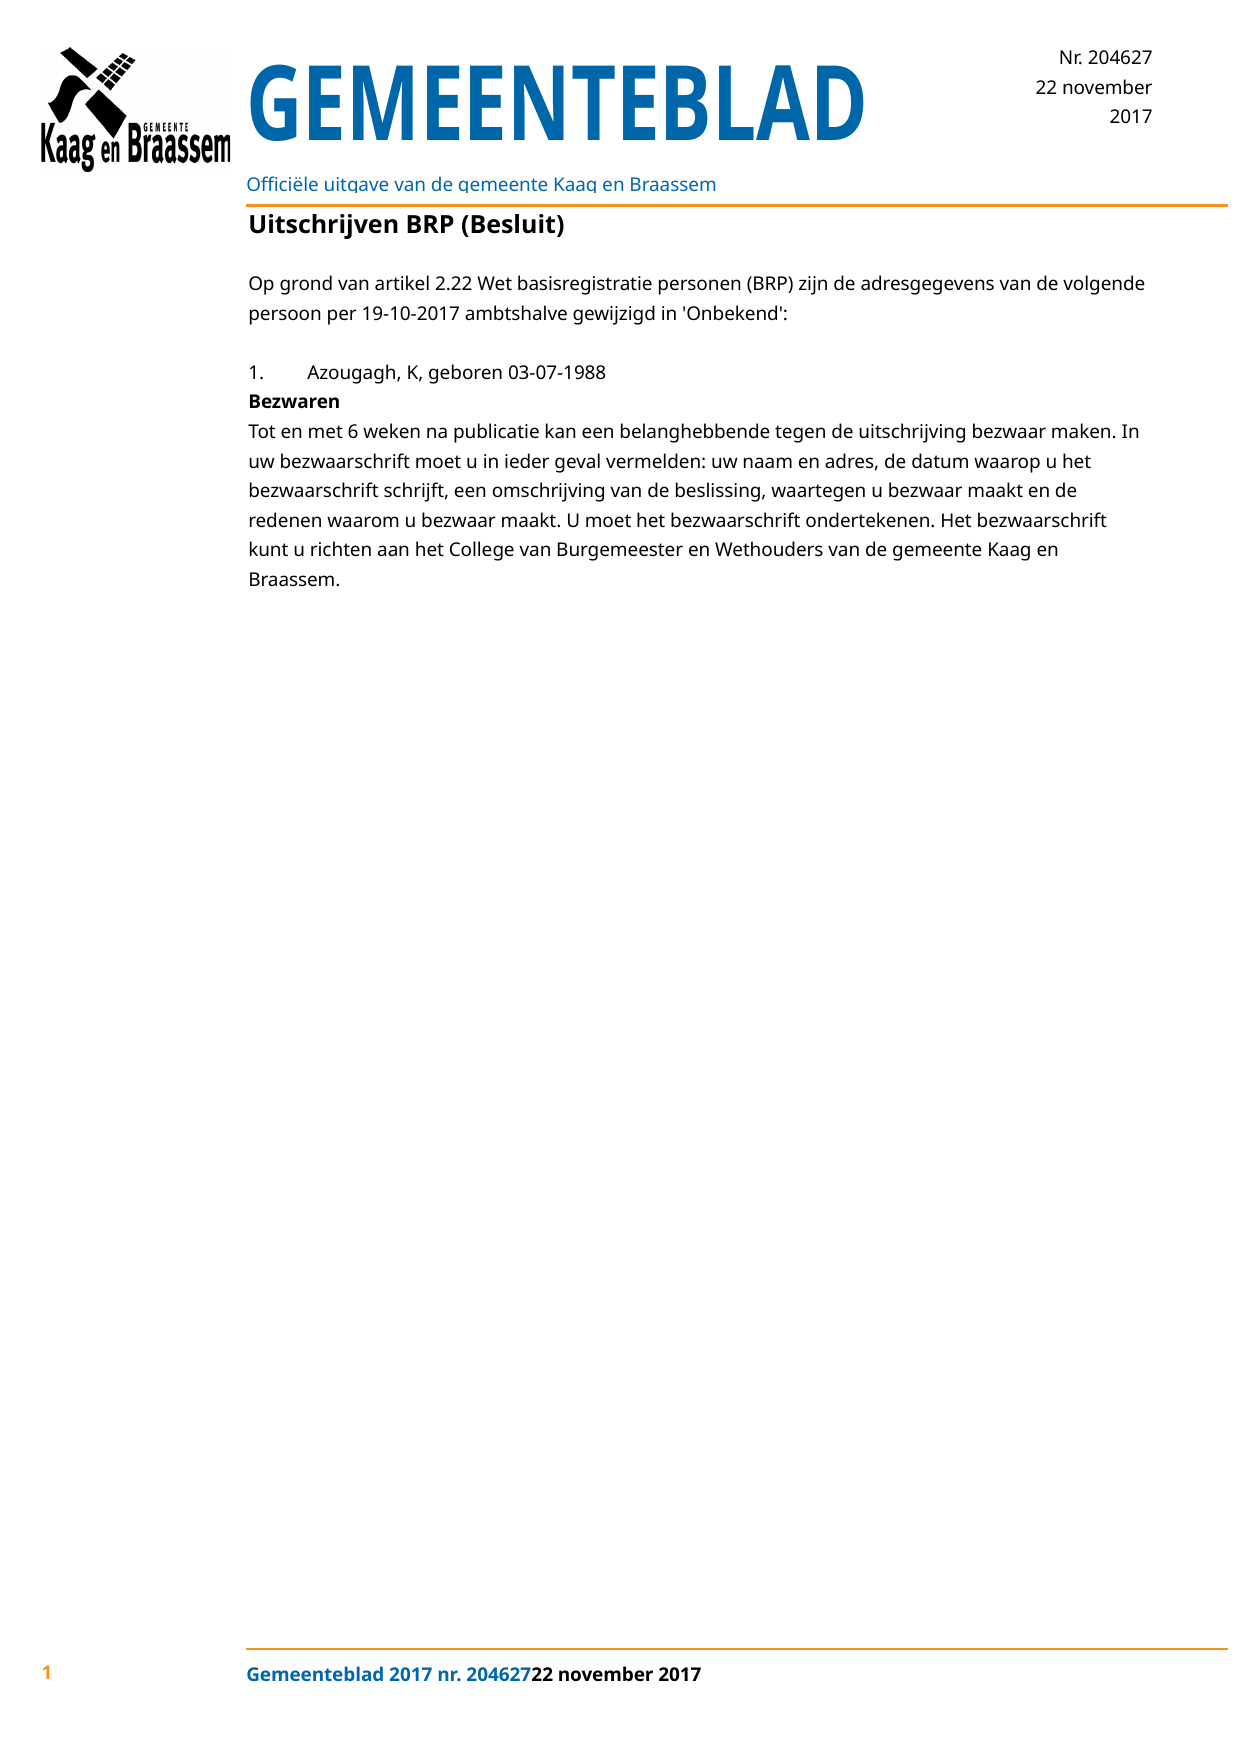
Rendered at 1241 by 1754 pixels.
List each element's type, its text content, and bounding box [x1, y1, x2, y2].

list Azougagh, K, geboren 03-07-1988 [248, 359, 1152, 385]
text Op grond van artikel 2.22 Wet basisregistratie personen (BRP) zijn de adresgegevens van de volgende persoon per 19-10-2017 ambtshalve gewijzigd in 'Onbekend': [248, 270, 1152, 326]
picture [41, 47, 231, 172]
text Uitschrijven BRP (Besluit) [248, 207, 1152, 241]
text Bezwaren [248, 389, 1152, 414]
text Tot en met 6 weken na publicatie kan een belanghebbende tegen de uitschrijving bezwaar maken. In uw bezwaarschrift moet u in ieder geval vermelden: uw naam en adres, de datum waarop u het bezwaarschrift schrijft, een omschrijving van de beslissing, waartegen u bezwaar maakt en de redenen waarom u bezwaar maakt. U moet het bezwaarschrift ondertekenen. Het bezwaarschrift kunt u richten aan het College van Burgemeester en Wethouders van de gemeente Kaag en Braassem. [248, 418, 1152, 592]
